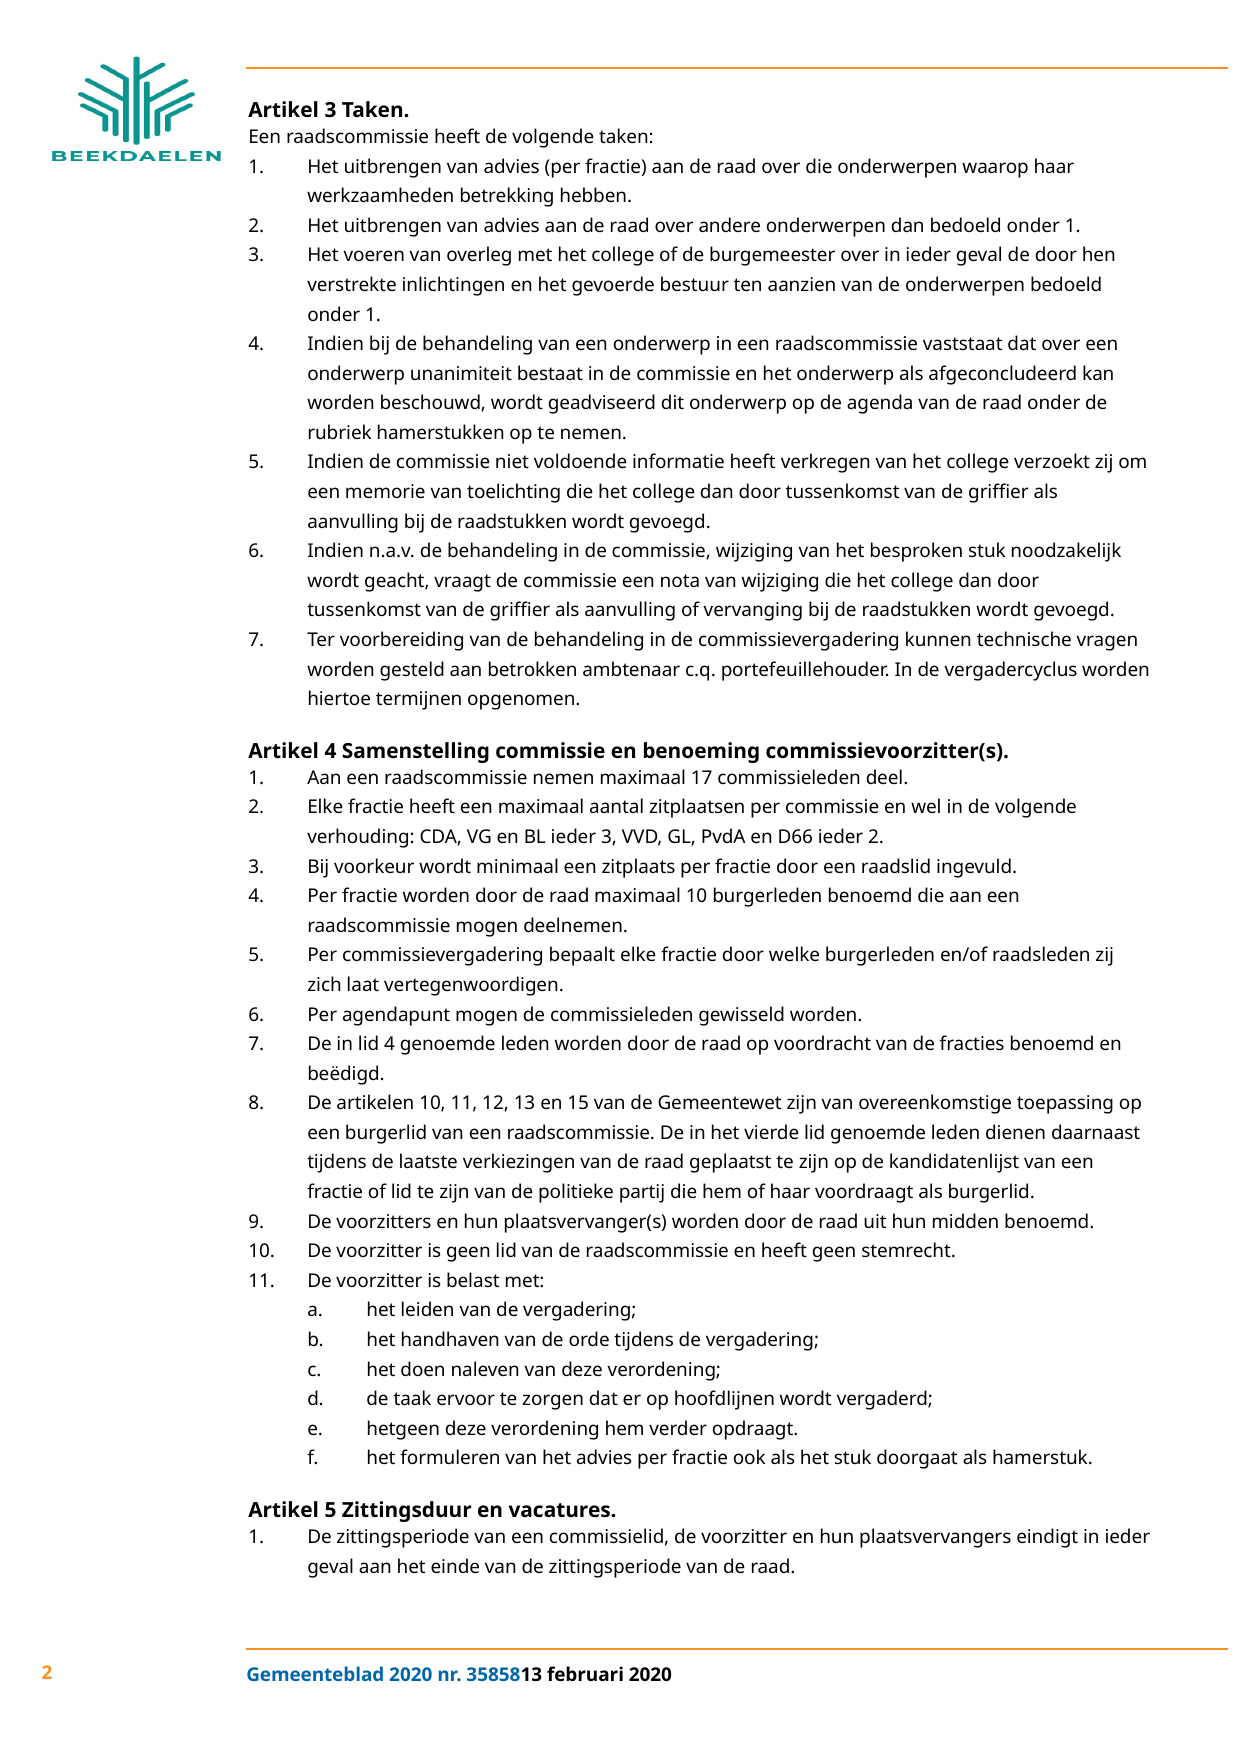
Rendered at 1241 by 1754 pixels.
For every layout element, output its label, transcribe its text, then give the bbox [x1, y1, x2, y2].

list De voorzitter is belast met: [248, 1267, 1152, 1293]
list Per fractie worden door de raad maximaal 10 burgerleden benoemd die aan een raadscommissie mogen deelnemen. [248, 882, 1152, 938]
list Ter voorbereiding van de behandeling in de commissievergadering kunnen technische vragen worden gesteld aan betrokken ambtenaar c.q. portefeuillehouder. In de vergadercyclus worden hiertoe termijnen opgenomen. [248, 626, 1152, 711]
list Per agendapunt mogen de commissieleden gewisseld worden. [248, 1001, 1152, 1027]
list Aan een raadscommissie nemen maximaal 17 commissieleden deel. [248, 764, 1152, 790]
list het leiden van de vergadering; [307, 1297, 1152, 1322]
list Het voeren van overleg met het college of de burgemeester over in ieder geval de door hen verstrekte inlichtingen en het gevoerde bestuur ten aanzien van de onderwerpen bedoeld onder 1. [248, 242, 1152, 326]
list Het uitbrengen van advies (per fractie) aan de raad over die onderwerpen waarop haar werkzaamheden betrekking hebben. [248, 153, 1152, 208]
text Artikel 5 Zittingsduur en vacatures. [248, 1495, 1152, 1523]
list hetgeen deze verordening hem verder opdraagt. [307, 1415, 1152, 1441]
list de taak ervoor te zorgen dat er op hoofdlijnen wordt vergaderd; [307, 1385, 1152, 1411]
list De voorzitter is geen lid van de raadscommissie en heeft geen stemrecht. [248, 1237, 1152, 1263]
list het formuleren van het advies per fractie ook als het stuk doorgaat als hamerstuk. [307, 1444, 1152, 1470]
list het doen naleven van deze verordening; [307, 1356, 1152, 1382]
list De voorzitters en hun plaatsvervanger(s) worden door de raad uit hun midden benoemd. [248, 1208, 1152, 1234]
text Een raadscommissie heeft de volgende taken: [248, 123, 1152, 149]
list Indien bij de behandeling van een onderwerp in een raadscommissie vaststaat dat over een onderwerp unanimiteit bestaat in de commissie en het onderwerp als afgeconcludeerd kan worden beschouwd, wordt geadviseerd dit onderwerp op de agenda van de raad onder de rubriek hamerstukken op te nemen. [248, 330, 1152, 445]
list Per commissievergadering bepaalt elke fractie door welke burgerleden en/of raadsleden zij zich laat vertegenwoordigen. [248, 942, 1152, 997]
text Artikel 3 Taken. [248, 95, 1152, 123]
list Bij voorkeur wordt minimaal een zitplaats per fractie door een raadslid ingevuld. [248, 853, 1152, 879]
list het handhaven van de orde tijdens de vergadering; [307, 1326, 1152, 1352]
list Het uitbrengen van advies aan de raad over andere onderwerpen dan bedoeld onder 1. [248, 212, 1152, 238]
text Artikel 4 Samenstelling commissie en benoeming commissievoorzitter(s). [248, 736, 1152, 764]
list Indien de commissie niet voldoende informatie heeft verkregen van het college verzoekt zij om een memorie van toelichting die het college dan door tussenkomst van de griffier als aanvulling bij de raadstukken wordt gevoegd. [248, 449, 1152, 533]
picture [41, 47, 231, 172]
list De in lid 4 genoemde leden worden door de raad op voordracht van de fracties benoemd en beëdigd. [248, 1030, 1152, 1086]
list Elke fractie heeft een maximaal aantal zitplaatsen per commissie en wel in de volgende verhouding: CDA, VG en BL ieder 3, VVD, GL, PvdA en D66 ieder 2. [248, 794, 1152, 849]
list De artikelen 10, 11, 12, 13 en 15 van de Gemeentewet zijn van overeenkomstige toepassing op een burgerlid van een raadscommissie. De in het vierde lid genoemde leden dienen daarnaast tijdens de laatste verkiezingen van de raad geplaatst te zijn op de kandidatenlijst van een fractie of lid te zijn van de politieke partij die hem of haar voordraagt als burgerlid. [248, 1089, 1152, 1204]
list Indien n.a.v. de behandeling in de commissie, wijziging van het besproken stuk noodzakelijk wordt geacht, vraagt de commissie een nota van wijziging die het college dan door tussenkomst van de griffier als aanvulling of vervanging bij de raadstukken wordt gevoegd. [248, 537, 1152, 622]
list De zittingsperiode van een commissielid, de voorzitter en hun plaatsvervangers eindigt in ieder geval aan het einde van de zittingsperiode van de raad. [248, 1523, 1152, 1579]
